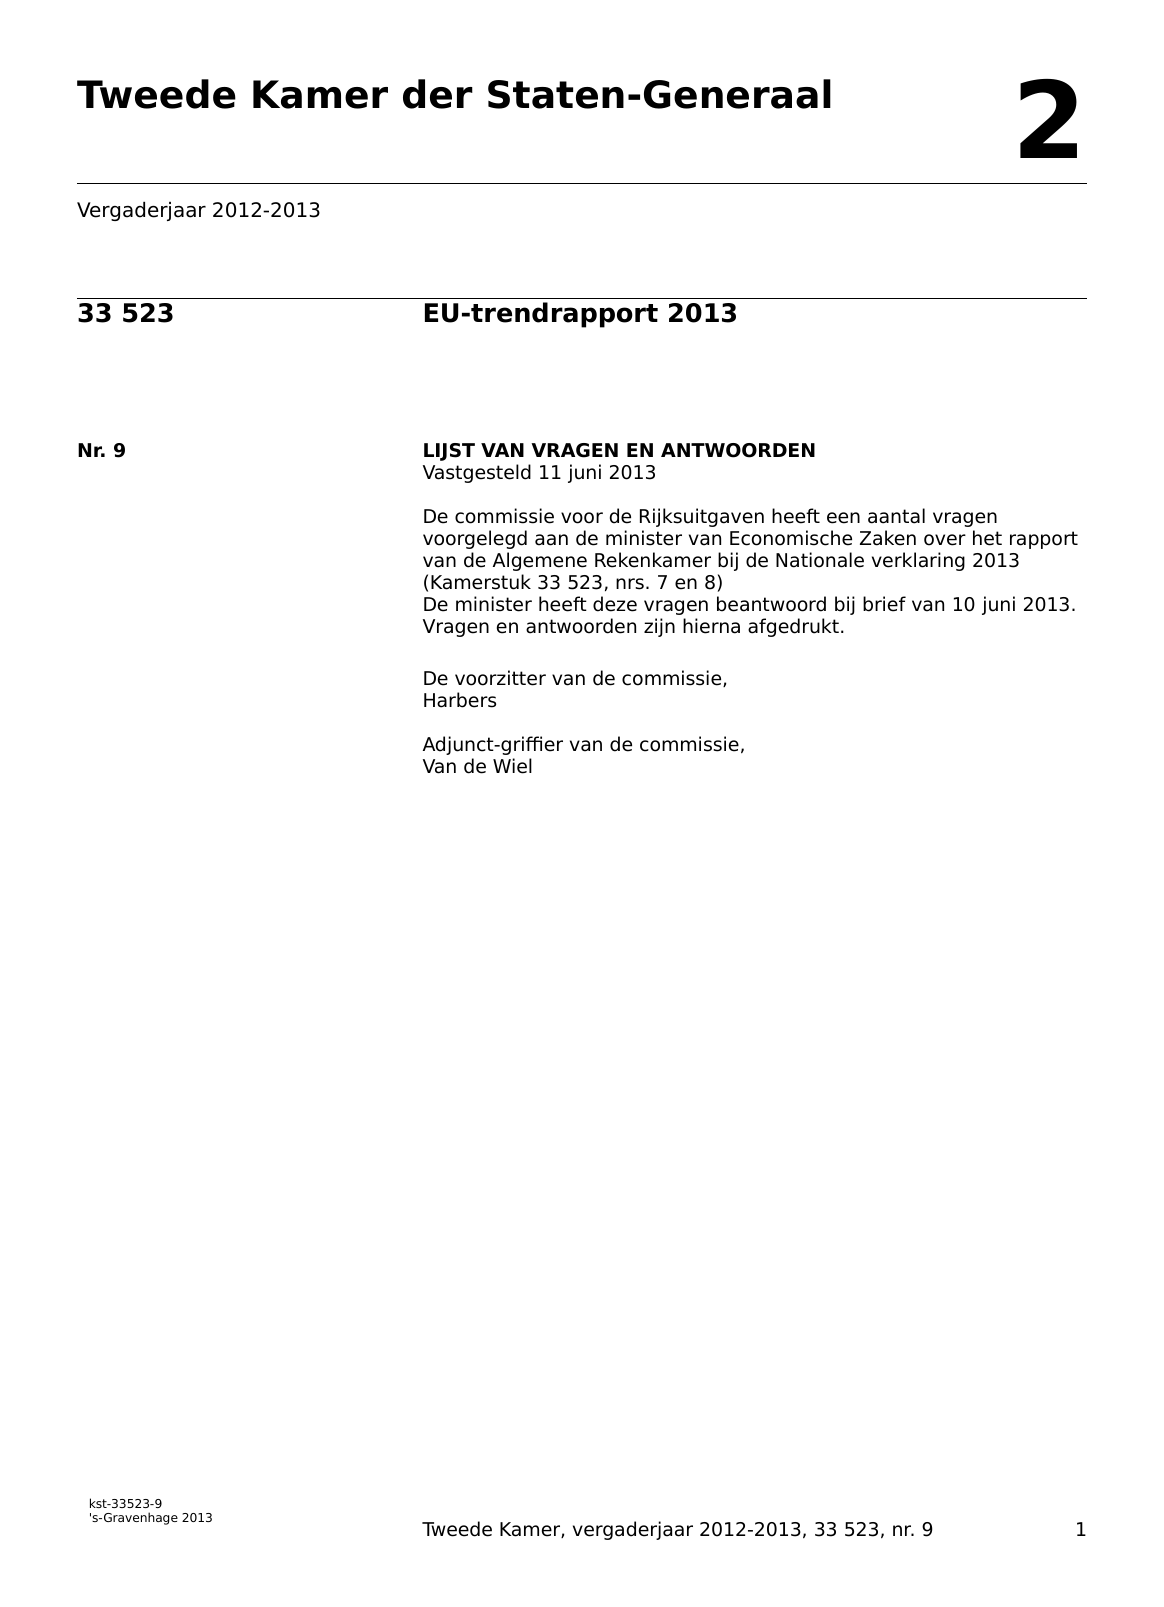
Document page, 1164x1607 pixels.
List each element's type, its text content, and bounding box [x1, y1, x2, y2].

text De minister heeft deze vragen beantwoord bij brief van 10 juni 2013. Vragen en antwoorden zijn hierna afgedrukt. [422, 594, 1087, 638]
text Adjunct-griffier van de commissie, Van de Wiel [422, 734, 1087, 778]
table_header Tweede Kamer der Staten-Generaal [77, 59, 886, 183]
subtitle 33 523 EU-trendrapport 2013 [77, 299, 1087, 329]
text Vastgesteld 11 juni 2013 [422, 462, 1087, 484]
text De commissie voor de Rijksuitgaven heeft een aantal vragen voorgelegd aan de minister van Economische Zaken over het rapport van de Algemene Rekenkamer bij de Nationale verklaring 2013 (Kamerstuk 33 523, nrs. 7 en 8) [422, 506, 1087, 594]
table_cell Vergaderjaar 2012-2013 [77, 184, 1087, 298]
table_header 2 [886, 59, 1087, 183]
text De voorzitter van de commissie, Harbers [422, 668, 1087, 712]
text kst-33523-9 [88, 1497, 323, 1511]
text 's-Gravenhage 2013 [88, 1511, 323, 1525]
subtitle Nr. 9 LIJST VAN VRAGEN EN ANTWOORDEN [77, 440, 1087, 462]
